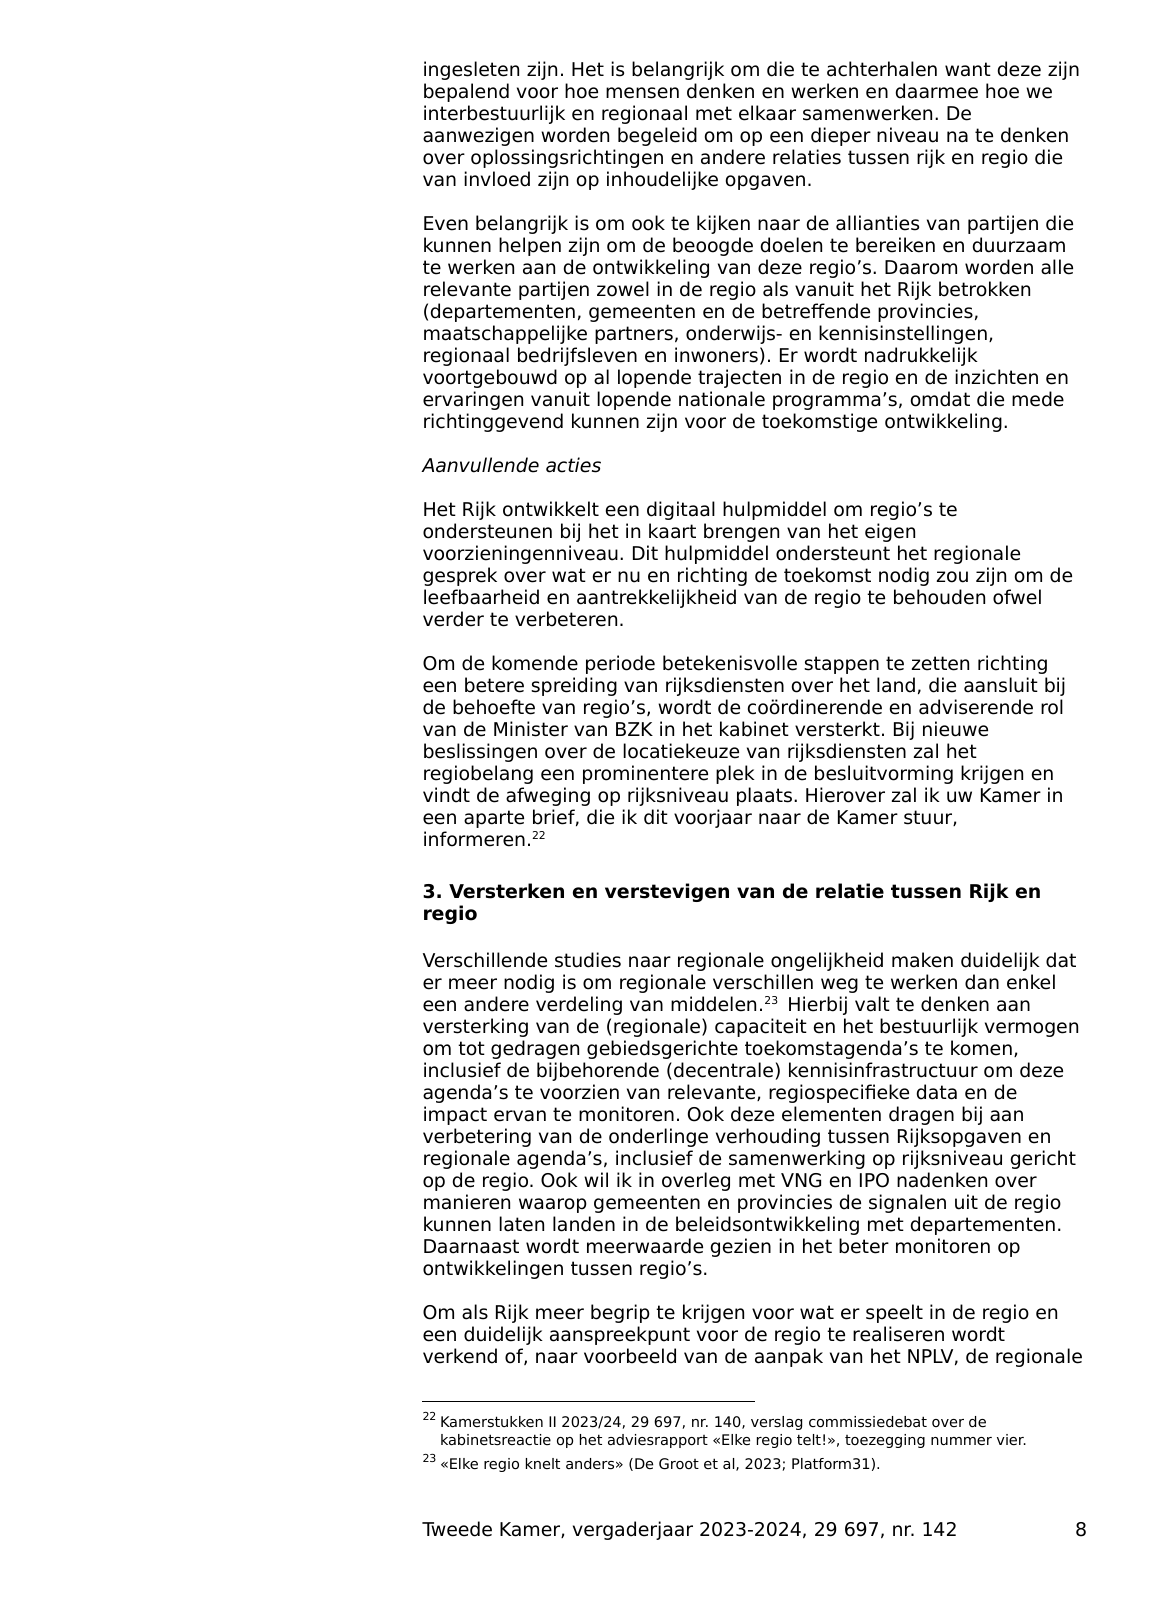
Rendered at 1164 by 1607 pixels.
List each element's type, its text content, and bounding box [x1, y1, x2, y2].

text Het Rijk ontwikkelt een digitaal hulpmiddel om regio’s te ondersteunen bij het in kaart brengen van het eigen voorzieningenniveau. Dit hulpmiddel ondersteunt het regionale gesprek over wat er nu en richting de toekomst nodig zou zijn om de leefbaarheid en aantrekkelijkheid van de regio te behouden ofwel verder te verbeteren. [422, 499, 1087, 631]
text Om als Rijk meer begrip te krijgen voor wat er speelt in de regio en een duidelijk aanspreekpunt voor de regio te realiseren wordt verkend of, naar voorbeeld van de aanpak van het NPLV, de regionale [422, 1302, 1087, 1368]
text Verschillende studies naar regionale ongelijkheid maken duidelijk dat er meer nodig is om regionale verschillen weg te werken dan enkel een andere verdeling van middelen. Hierbij valt te denken aan versterking van de (regionale) capaciteit en het bestuurlijk vermogen om tot gedragen gebiedsgerichte toekomstagenda’s te komen, inclusief de bijbehorende (decentrale) kennisinfrastructuur om deze agenda’s te voorzien van relevante, regiospecifieke data en de impact ervan te monitoren. Ook deze elementen dragen bij aan verbetering van de onderlinge verhouding tussen Rijksopgaven en regionale agenda’s, inclusief de samenwerking op rijksniveau gericht op de regio. Ook wil ik in overleg met VNG en IPO nadenken over manieren waarop gemeenten en provincies de signalen uit de regio kunnen laten landen in de beleidsontwikkeling met departementen. Daarnaast wordt meerwaarde gezien in het beter monitoren op ontwikkelingen tussen regio’s. [422, 950, 1087, 1280]
text ingesleten zijn. Het is belangrijk om die te achterhalen want deze zijn bepalend voor hoe mensen denken en werken en daarmee hoe we interbestuurlijk en regionaal met elkaar samenwerken. De aanwezigen worden begeleid om op een dieper niveau na te denken over oplossingsrichtingen en andere relaties tussen rijk en regio die van invloed zijn op inhoudelijke opgaven. [422, 59, 1087, 191]
text «Elke regio knelt anders» (De Groot et al, 2023; Platform31). [422, 1452, 1087, 1474]
text Kamerstukken II 2023/24, 29 697, nr. 140, verslag commissiedebat over de kabinetsreactie op het adviesrapport «Elke regio telt!», toezegging nummer vier. [422, 1410, 1087, 1449]
subtitle Aanvullende acties [422, 455, 1087, 477]
text Even belangrijk is om ook te kijken naar de allianties van partijen die kunnen helpen zijn om de beoogde doelen te bereiken en duurzaam te werken aan de ontwikkeling van deze regio’s. Daarom worden alle relevante partijen zowel in de regio als vanuit het Rijk betrokken (departementen, gemeenten en de betreffende provincies, maatschappelijke partners, onderwijs- en kennisinstellingen, regionaal bedrijfsleven en inwoners). Er wordt nadrukkelijk voortgebouwd op al lopende trajecten in de regio en de inzichten en ervaringen vanuit lopende nationale programma’s, omdat die mede richtinggevend kunnen zijn voor de toekomstige ontwikkeling. [422, 213, 1087, 433]
subtitle 3. Versterken en verstevigen van de relatie tussen Rijk en regio [422, 881, 1087, 925]
text Om de komende periode betekenisvolle stappen te zetten richting een betere spreiding van rijksdiensten over het land, die aansluit bij de behoefte van regio’s, wordt de coördinerende en adviserende rol van de Minister van BZK in het kabinet versterkt. Bij nieuwe beslissingen over de locatiekeuze van rijksdiensten zal het regiobelang een prominentere plek in de besluitvorming krijgen en vindt de afweging op rijksniveau plaats. Hierover zal ik uw Kamer in een aparte brief, die ik dit voorjaar naar de Kamer stuur, informeren. [422, 653, 1087, 851]
